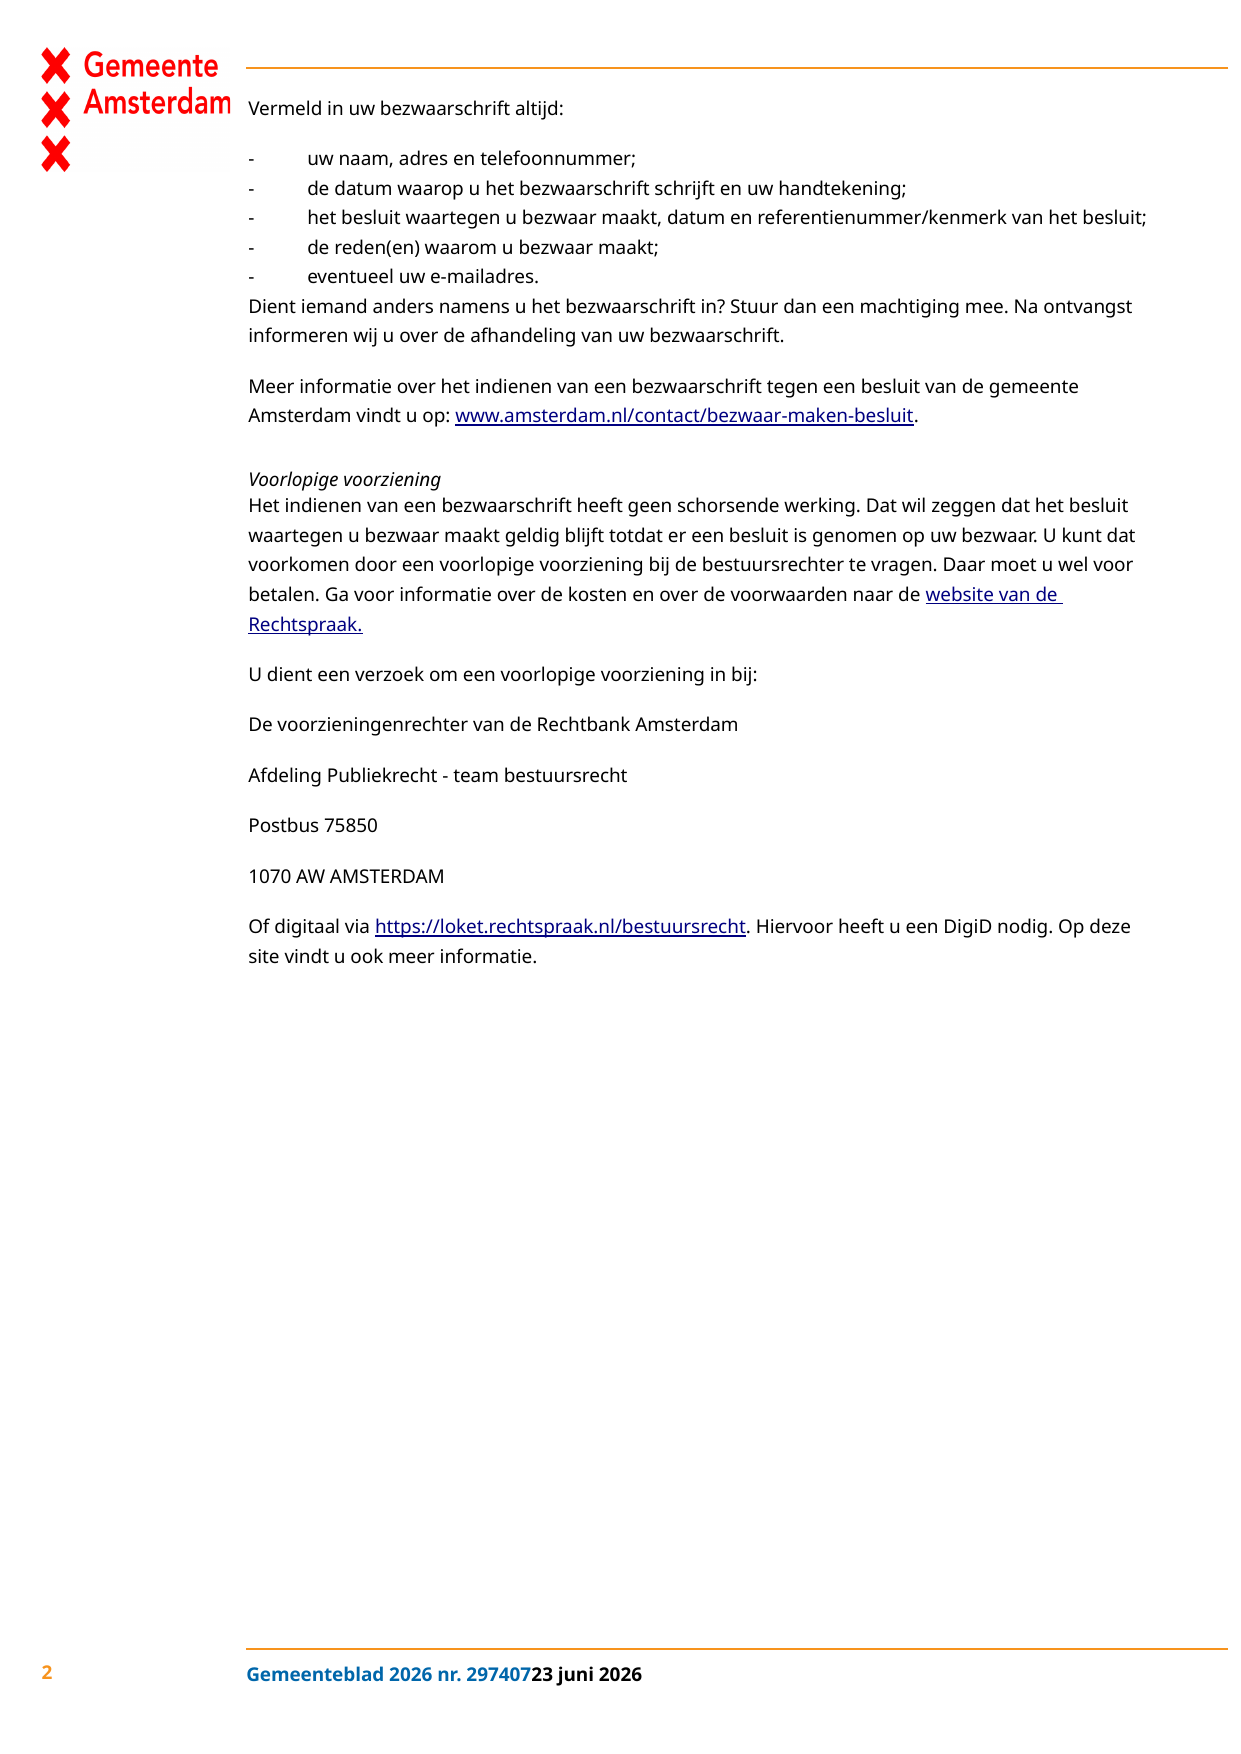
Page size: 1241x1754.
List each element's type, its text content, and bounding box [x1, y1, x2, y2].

text De voorzieningenrechter van de Rechtbank Amsterdam [248, 712, 1152, 737]
list het besluit waartegen u bezwaar maakt, datum en referentienummer/kenmerk van het besluit; [248, 204, 1152, 230]
text Afdeling Publiekrecht - team bestuursrecht [248, 762, 1152, 788]
text 1070 AW AMSTERDAM [248, 863, 1152, 888]
text Dient iemand anders namens u het bezwaarschrift in? Stuur dan een machtiging mee. Na ontvangst informeren wij u over de afhandeling van uw bezwaarschrift. [248, 293, 1152, 348]
list eventueel uw e-mailadres. [248, 263, 1152, 289]
text Voorlopige voorziening [248, 467, 1152, 492]
list de datum waarop u het bezwaarschrift schrijft en uw handtekening; [248, 175, 1152, 201]
text Vermeld in uw bezwaarschrift altijd: [248, 95, 1152, 121]
list uw naam, adres en telefoonnummer; [248, 145, 1152, 171]
text Meer informatie over het indienen van een bezwaarschrift tegen een besluit van de gemeente Amsterdam vindt u op: www.amsterdam.nl/contact/bezwaar-maken-besluit. [248, 373, 1152, 428]
text Of digitaal via https://loket.rechtspraak.nl/bestuursrecht. Hiervoor heeft u een DigiD nodig. Op deze site vindt u ook meer informatie. [248, 913, 1152, 968]
text U dient een verzoek om een voorlopige voorziening in bij: [248, 661, 1152, 687]
text Het indienen van een bezwaarschrift heeft geen schorsende werking. Dat wil zeggen dat het besluit waartegen u bezwaar maakt geldig blijft totdat er een besluit is genomen op uw bezwaar. U kunt dat voorkomen door een voorlopige voorziening bij de bestuursrechter te vragen. Daar moet u wel voor betalen. Ga voor informatie over de kosten en over de voorwaarden naar de website van de Rechtspraak. [248, 492, 1152, 636]
text Postbus 75850 [248, 812, 1152, 838]
list de reden(en) waarom u bezwaar maakt; [248, 234, 1152, 260]
picture [41, 47, 231, 172]
